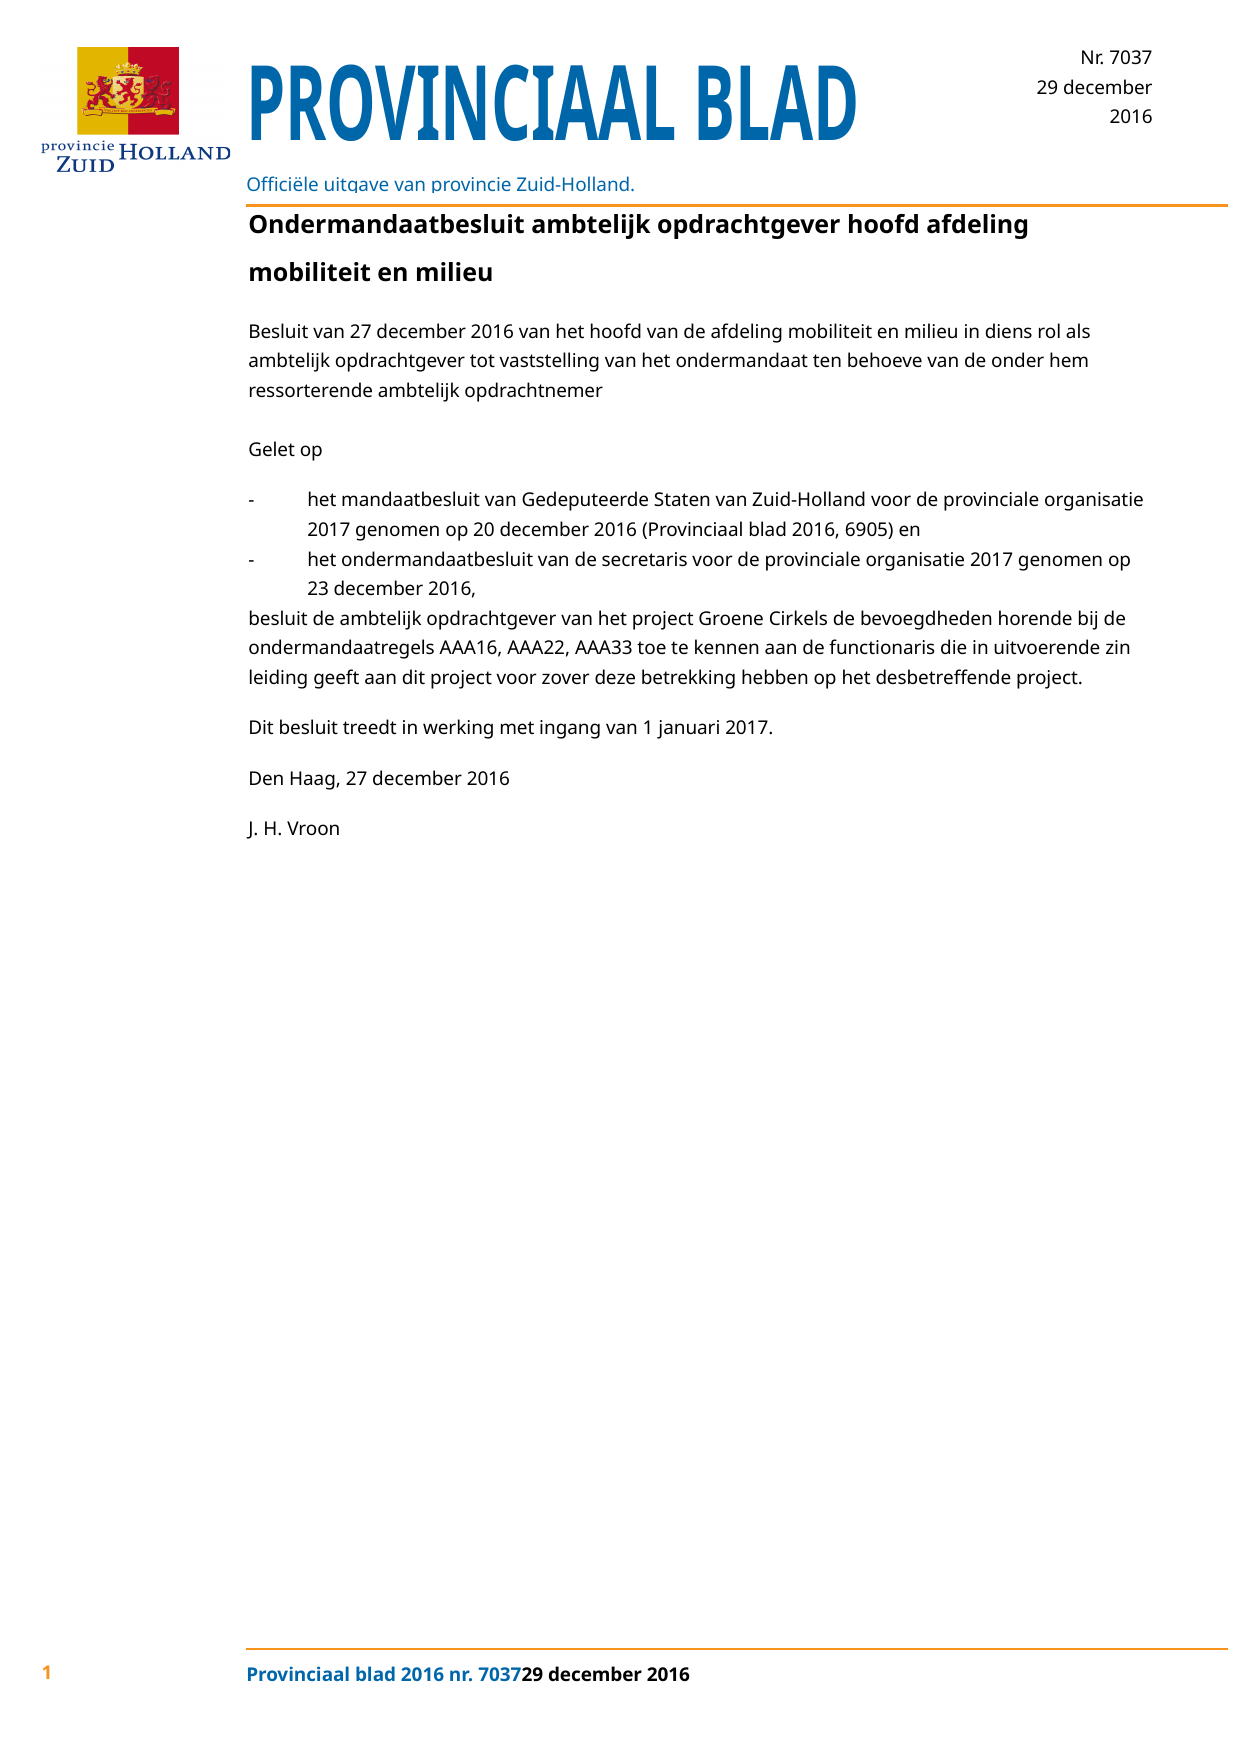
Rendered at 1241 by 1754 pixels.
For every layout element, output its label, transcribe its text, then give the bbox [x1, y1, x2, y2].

text Gelet op [248, 436, 1152, 462]
text Besluit van 27 december 2016 van het hoofd van de afdeling mobiliteit en milieu in diens rol als ambtelijk opdrachtgever tot vaststelling van het ondermandaat ten behoeve van de onder hem ressorterende ambtelijk opdrachtnemer [248, 318, 1152, 403]
text Dit besluit treedt in werking met ingang van 1 januari 2017. [248, 714, 1152, 740]
list het ondermandaatbesluit van de secretaris voor de provinciale organisatie 2017 genomen op 23 december 2016, [248, 546, 1152, 601]
text Den Haag, 27 december 2016 [248, 765, 1152, 791]
picture [41, 47, 231, 172]
list het mandaatbesluit van Gedeputeerde Staten van Zuid-Holland voor de provinciale organisatie 2017 genomen op 20 december 2016 (Provinciaal blad 2016, 6905) en [248, 487, 1152, 542]
text J. H. Vroon [248, 815, 1152, 841]
text Ondermandaatbesluit ambtelijk opdrachtgever hoofd afdeling mobiliteit en milieu [248, 207, 1152, 288]
text besluit de ambtelijk opdrachtgever van het project Groene Cirkels de bevoegdheden horende bij de ondermandaatregels AAA16, AAA22, AAA33 toe te kennen aan de functionaris die in uitvoerende zin leiding geeft aan dit project voor zover deze betrekking hebben op het desbetreffende project. [248, 605, 1152, 690]
